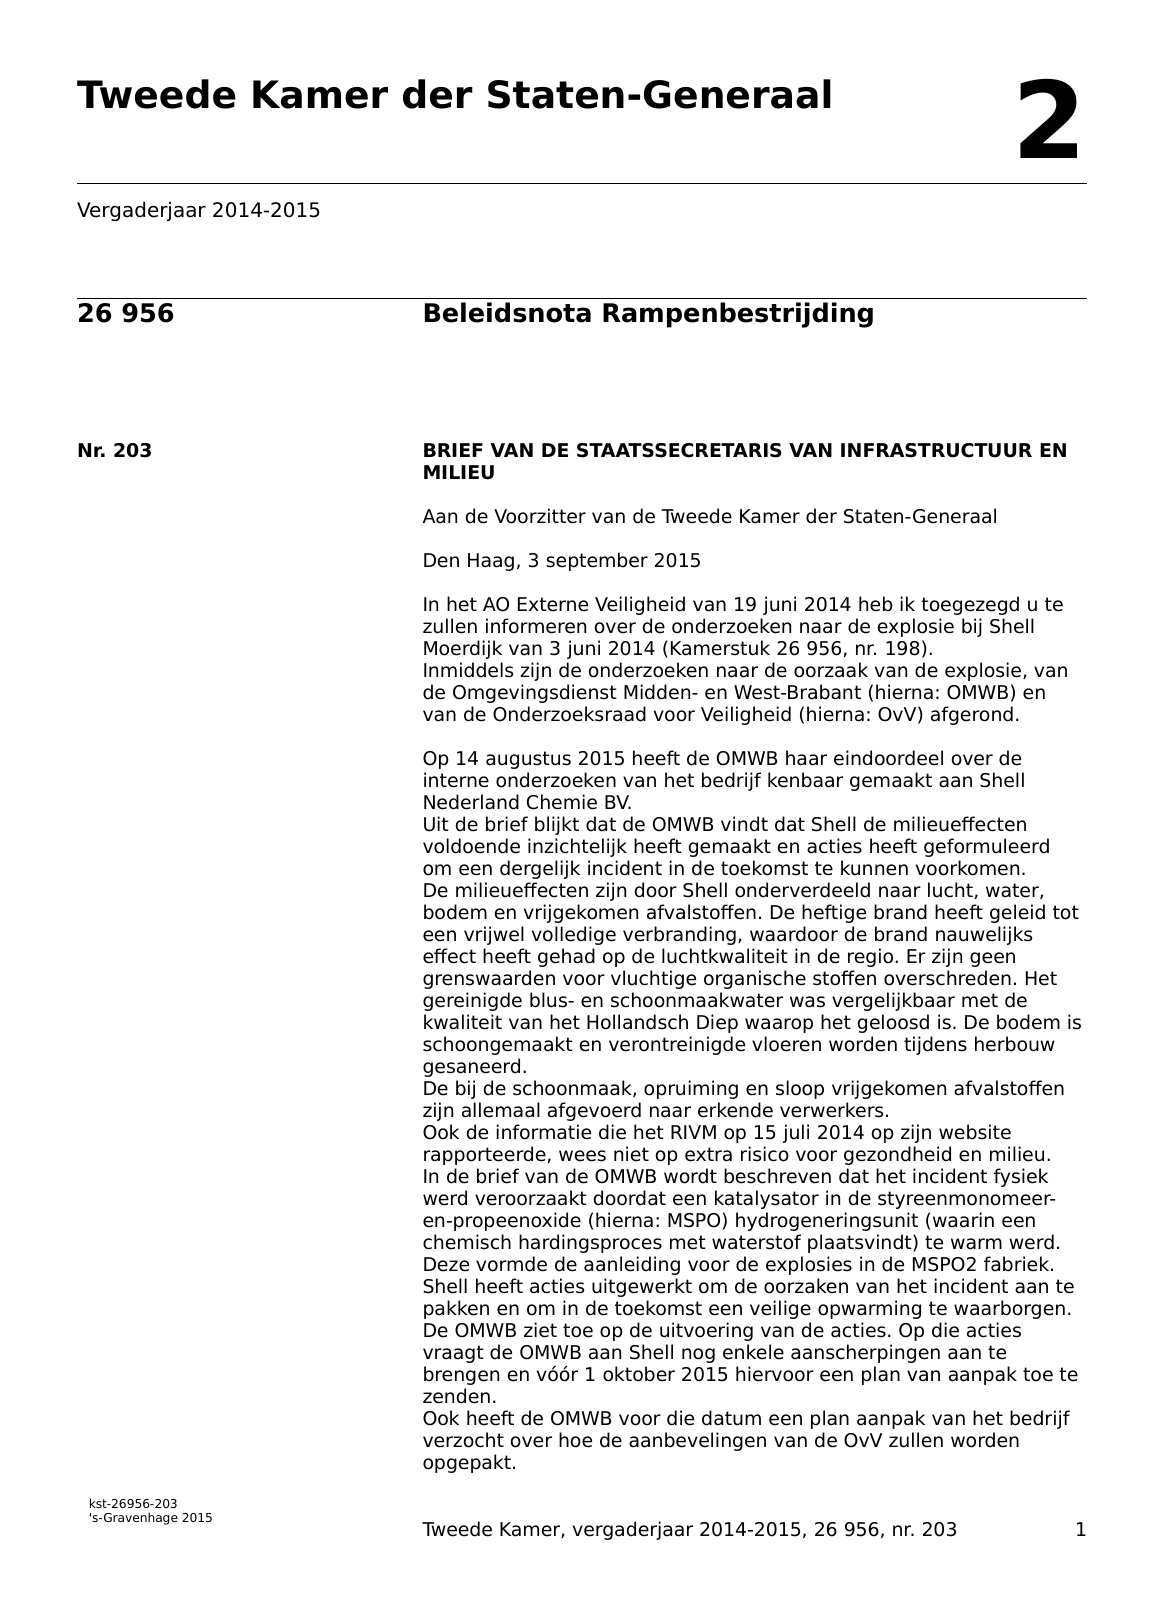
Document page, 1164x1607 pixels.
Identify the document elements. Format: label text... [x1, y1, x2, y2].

text Op 14 augustus 2015 heeft de OMWB haar eindoordeel over de interne onderzoeken van het bedrijf kenbaar gemaakt aan Shell Nederland Chemie BV. [422, 748, 1087, 814]
table_header 2 [886, 59, 1087, 183]
text Ook heeft de OMWB voor die datum een plan aanpak van het bedrijf verzocht over hoe de aanbevelingen van de OvV zullen worden opgepakt. [422, 1408, 1087, 1473]
table_cell Vergaderjaar 2014-2015 [77, 184, 1087, 298]
text 's-Gravenhage 2015 [88, 1511, 323, 1525]
subtitle 26 956 Beleidsnota Rampenbestrijding [77, 299, 1087, 329]
text Aan de Voorzitter van de Tweede Kamer der Staten-Generaal [422, 506, 1087, 528]
text In het AO Externe Veiligheid van 19 juni 2014 heb ik toegezegd u te zullen informeren over de onderzoeken naar de explosie bij Shell Moerdijk van 3 juni 2014 (Kamerstuk 26 956, nr. 198). [422, 594, 1087, 660]
table_header Tweede Kamer der Staten-Generaal [77, 59, 886, 183]
text De milieueffecten zijn door Shell onderverdeeld naar lucht, water, bodem en vrijgekomen afvalstoffen. De heftige brand heeft geleid tot een vrijwel volledige verbranding, waardoor de brand nauwelijks effect heeft gehad op de luchtkwaliteit in de regio. Er zijn geen grenswaarden voor vluchtige organische stoffen overschreden. Het gereinigde blus- en schoonmaakwater was vergelijkbaar met de kwaliteit van het Hollandsch Diep waarop het geloosd is. De bodem is schoongemaakt en verontreinigde vloeren worden tijdens herbouw gesaneerd. [422, 880, 1087, 1078]
text Den Haag, 3 september 2015 [422, 550, 1087, 572]
text Uit de brief blijkt dat de OMWB vindt dat Shell de milieueffecten voldoende inzichtelijk heeft gemaakt en acties heeft geformuleerd om een dergelijk incident in de toekomst te kunnen voorkomen. [422, 814, 1087, 880]
text De bij de schoonmaak, opruiming en sloop vrijgekomen afvalstoffen zijn allemaal afgevoerd naar erkende verwerkers. [422, 1078, 1087, 1122]
text Inmiddels zijn de onderzoeken naar de oorzaak van de explosie, van de Omgevingsdienst Midden- en West-Brabant (hierna: OMWB) en van de Onderzoeksraad voor Veiligheid (hierna: OvV) afgerond. [422, 660, 1087, 726]
text In de brief van de OMWB wordt beschreven dat het incident fysiek werd veroorzaakt doordat een katalysator in de styreenmonomeer-en-propeenoxide (hierna: MSPO) hydrogeneringsunit (waarin een chemisch hardingsproces met waterstof plaatsvindt) te warm werd. Deze vormde de aanleiding voor de explosies in de MSPO2 fabriek. [422, 1166, 1087, 1276]
subtitle Nr. 203 BRIEF VAN DE STAATSSECRETARIS VAN INFRASTRUCTUUR EN MILIEU [77, 440, 1087, 484]
text Shell heeft acties uitgewerkt om de oorzaken van het incident aan te pakken en om in de toekomst een veilige opwarming te waarborgen. De OMWB ziet toe op de uitvoering van de acties. Op die acties vraagt de OMWB aan Shell nog enkele aanscherpingen aan te brengen en vóór 1 oktober 2015 hiervoor een plan van aanpak toe te zenden. [422, 1276, 1087, 1408]
text Ook de informatie die het RIVM op 15 juli 2014 op zijn website rapporteerde, wees niet op extra risico voor gezondheid en milieu. [422, 1122, 1087, 1166]
text kst-26956-203 [88, 1497, 323, 1511]
